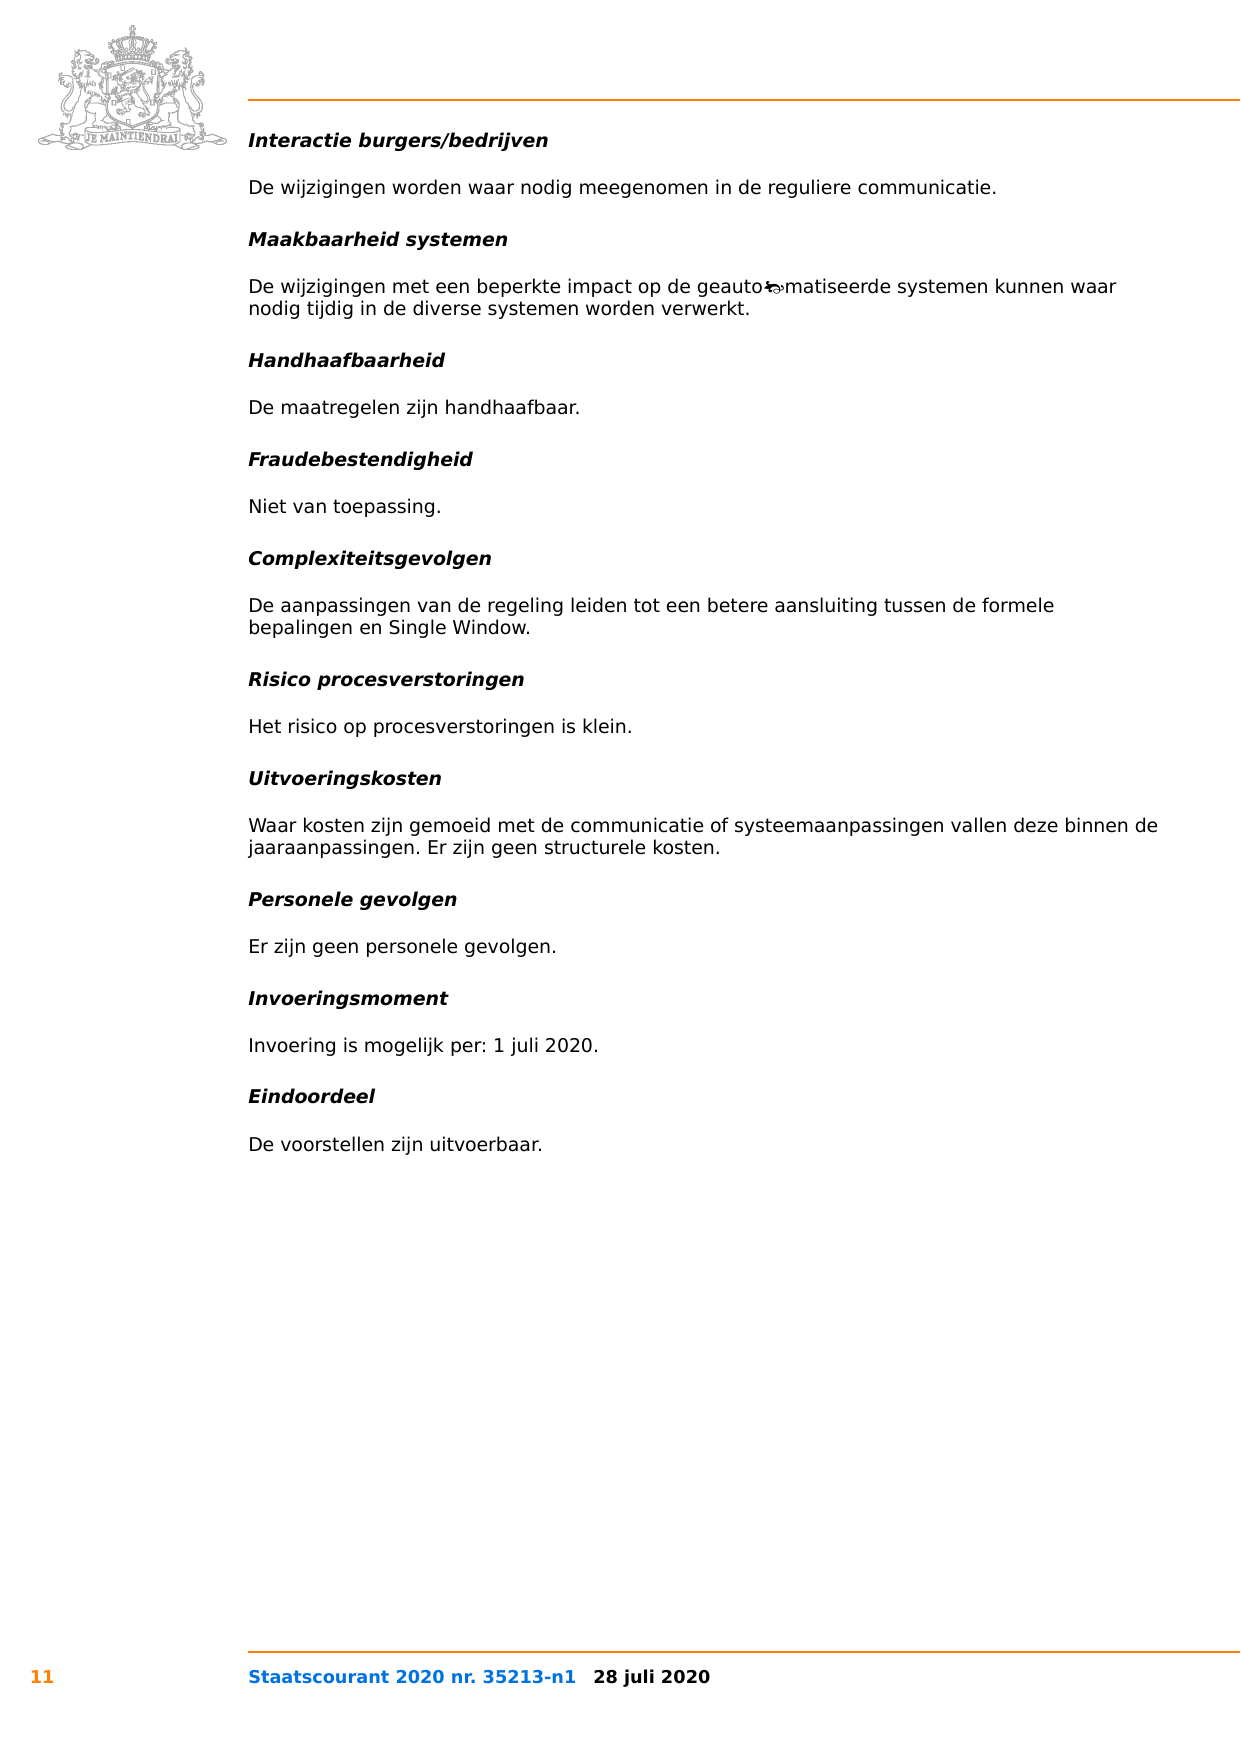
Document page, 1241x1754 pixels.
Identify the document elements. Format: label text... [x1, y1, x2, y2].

picture [38, 25, 227, 150]
text De maatregelen zijn handhaafbaar. [248, 397, 1163, 419]
subtitle Complexiteitsgevolgen [248, 548, 1163, 570]
subtitle Risico procesverstoringen [248, 669, 1163, 691]
text De voorstellen zijn uitvoerbaar. [248, 1133, 1163, 1155]
subtitle Handhaafbaarheid [248, 350, 1163, 372]
text Er zijn geen personele gevolgen. [248, 936, 1163, 957]
text Waar kosten zijn gemoeid met de communicatie of systeemaanpassingen vallen deze binnen de jaaraanpassingen. Er zijn geen structurele kosten. [248, 814, 1163, 858]
text De wijzigingen met een beperkte impact op de geautomatiseerde systemen kunnen waar nodig tijdig in de diverse systemen worden verwerkt. [248, 276, 1163, 320]
text De wijzigingen worden waar nodig meegenomen in de reguliere communicatie. [248, 177, 1163, 199]
text Het risico op procesverstoringen is klein. [248, 716, 1163, 738]
text Invoering is mogelijk per: 1 juli 2020. [248, 1034, 1163, 1056]
subtitle Personele gevolgen [248, 888, 1163, 911]
subtitle Maakbaarheid systemen [248, 229, 1163, 251]
subtitle Fraudebestendigheid [248, 449, 1163, 471]
subtitle Eindoordeel [248, 1086, 1163, 1108]
subtitle Invoeringsmoment [248, 987, 1163, 1009]
subtitle Uitvoeringskosten [248, 768, 1163, 789]
text Niet van toepassing. [248, 496, 1163, 518]
text De aanpassingen van de regeling leiden tot een betere aansluiting tussen de formele bepalingen en Single Window. [248, 595, 1163, 639]
subtitle Interactie burgers/bedrijven [248, 130, 1163, 152]
